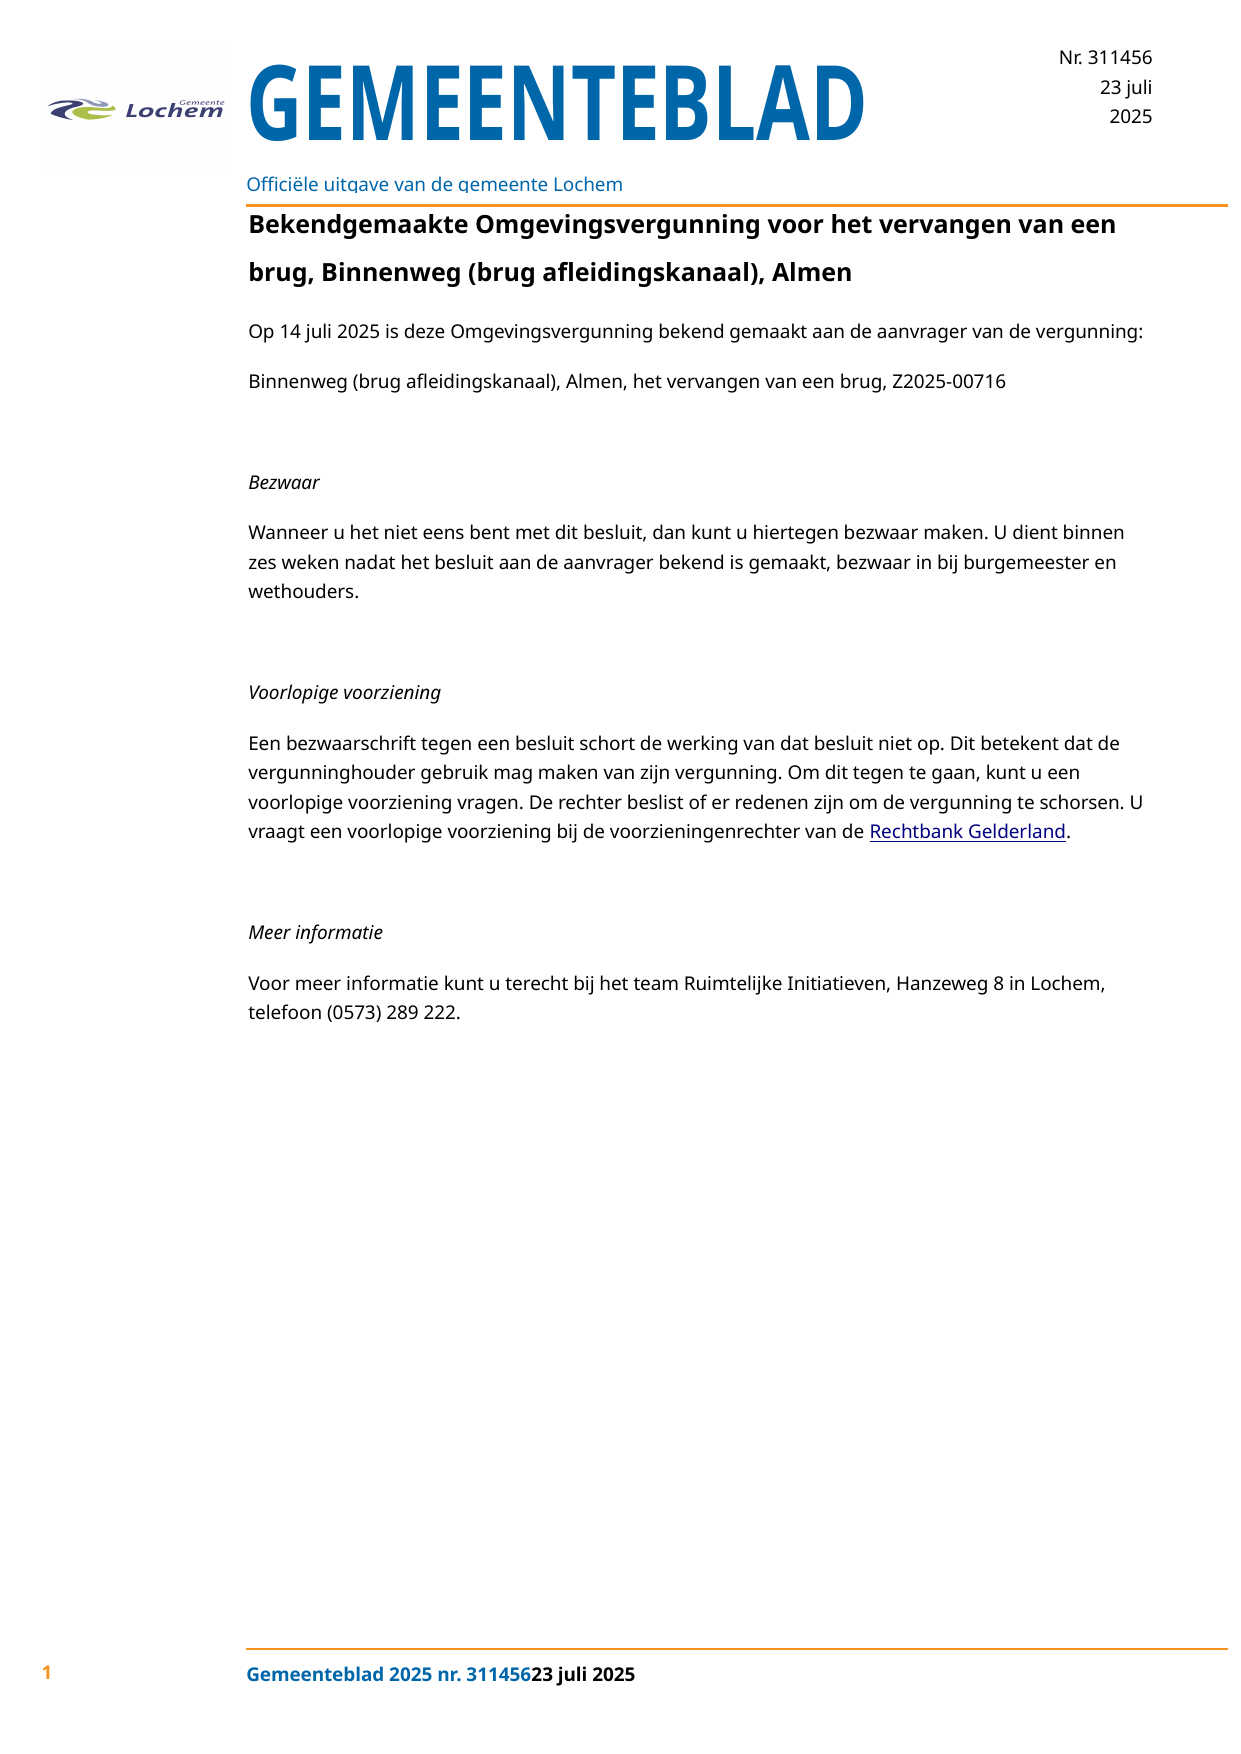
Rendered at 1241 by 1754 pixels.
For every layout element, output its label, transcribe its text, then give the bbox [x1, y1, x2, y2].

text Op 14 juli 2025 is deze Omgevingsvergunning bekend gemaakt aan de aanvrager van de vergunning: [248, 318, 1152, 344]
text Voorlopige voorziening [248, 679, 1152, 705]
text Bekendgemaakte Omgevingsvergunning voor het vervangen van een brug, Binnenweg (brug afleidingskanaal), Almen [248, 207, 1152, 288]
text Een bezwaarschrift tegen een besluit schort de werking van dat besluit niet op. Dit betekent dat de vergunninghouder gebruik mag maken van zijn vergunning. Om dit tegen te gaan, kunt u een voorlopige voorziening vragen. De rechter beslist of er redenen zijn om de vergunning te schorsen. U vraagt een voorlopige voorziening bij de voorzieningenrechter van de Rechtbank Gelderland. [248, 730, 1152, 844]
text Meer informatie [248, 919, 1152, 945]
picture [41, 47, 231, 172]
text Wanneer u het niet eens bent met dit besluit, dan kunt u hiertegen bezwaar maken. U dient binnen zes weken nadat het besluit aan de aanvrager bekend is gemaakt, bezwaar in bij burgemeester en wethouders. [248, 519, 1152, 604]
text Voor meer informatie kunt u terecht bij het team Ruimtelijke Initiatieven, Hanzeweg 8 in Lochem, telefoon (0573) 289 222. [248, 970, 1152, 1025]
text Binnenweg (brug afleidingskanaal), Almen, het vervangen van een brug, Z2025-00716 [248, 368, 1152, 394]
text Bezwaar [248, 469, 1152, 495]
